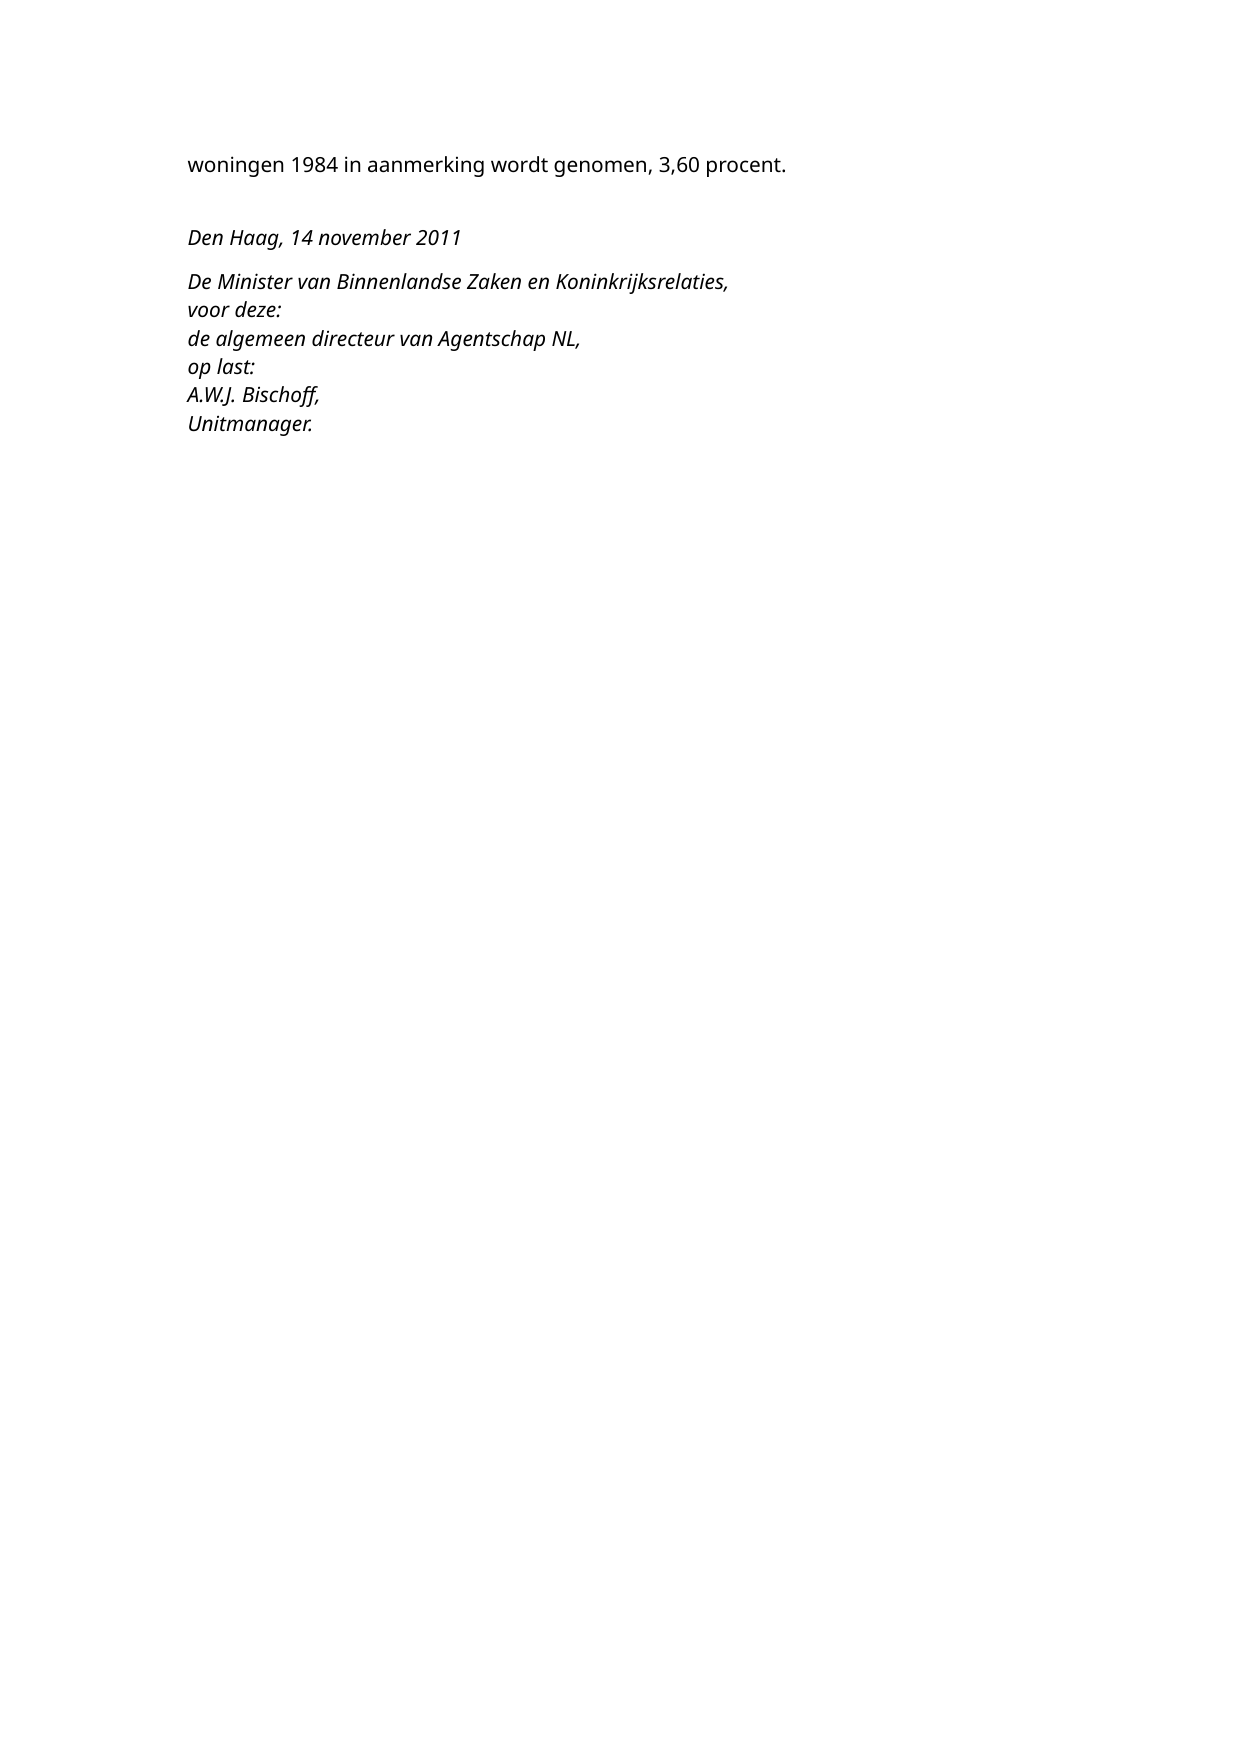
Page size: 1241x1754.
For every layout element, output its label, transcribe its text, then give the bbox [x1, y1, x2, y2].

text voor deze: [187, 295, 1053, 324]
text de algemeen directeur van Agentschap NL, [187, 324, 1053, 352]
text A.W.J. Bischoff, [187, 381, 1053, 409]
text op last: [187, 352, 1053, 381]
text De Minister van Binnenlandse Zaken en Koninkrijksrelaties, [187, 267, 1053, 295]
text woningen 1984 in aanmerking wordt genomen, 3,60 procent. [187, 150, 1053, 178]
text Den Haag, 14 november 2011 [187, 223, 1053, 252]
text Unitmanager. [187, 409, 1053, 437]
